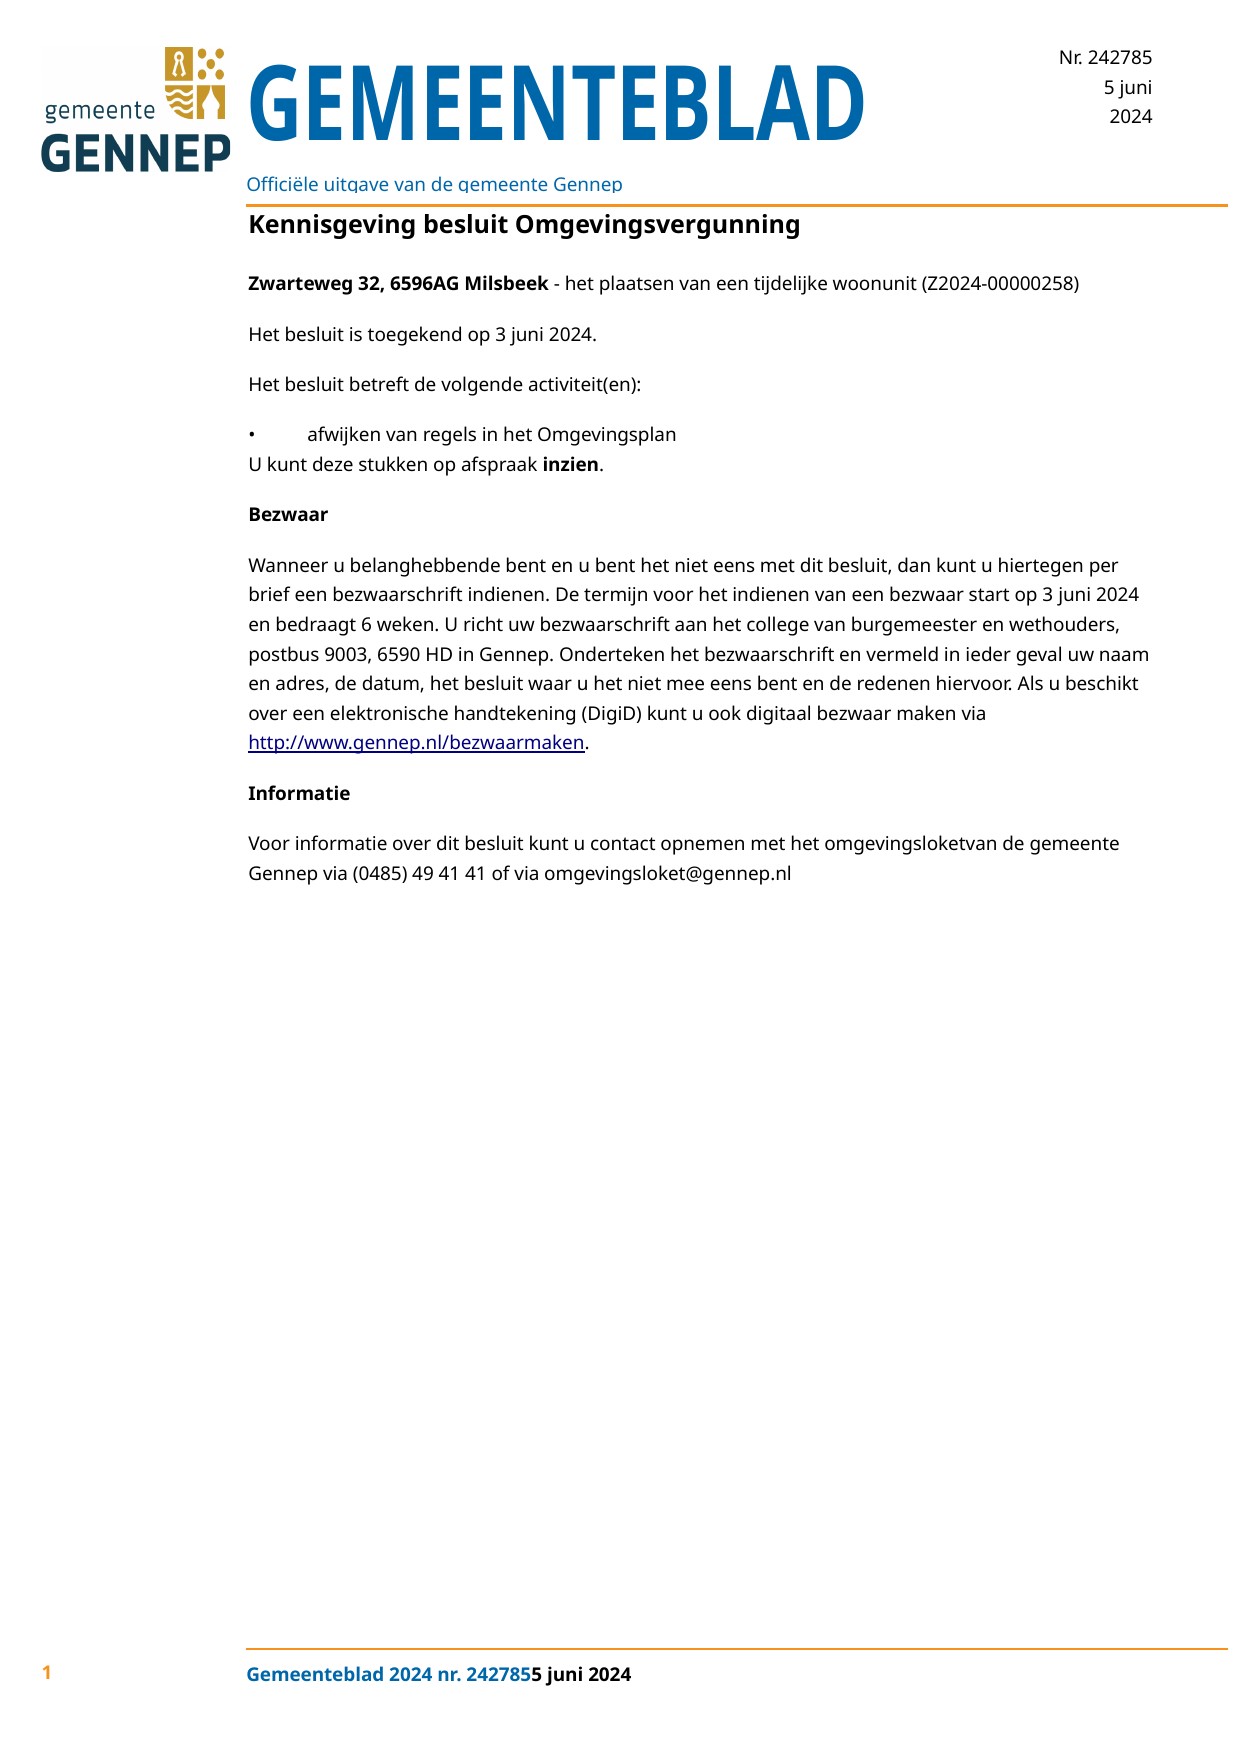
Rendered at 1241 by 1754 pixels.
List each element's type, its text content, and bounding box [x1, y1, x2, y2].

text U kunt deze stukken op afspraak inzien. [248, 451, 1152, 477]
text Het besluit is toegekend op 3 juni 2024. [248, 321, 1152, 346]
picture [41, 47, 231, 172]
text Voor informatie over dit besluit kunt u contact opnemen met het omgevingsloketvan de gemeente Gennep via (0485) 49 41 41 of via omgevingsloket@gennep.nl [248, 830, 1152, 886]
text Wanneer u belanghebbende bent en u bent het niet eens met dit besluit, dan kunt u hiertegen per brief een bezwaarschrift indienen. De termijn voor het indienen van een bezwaar start op 3 juni 2024 en bedraagt 6 weken. U richt uw bezwaarschrift aan het college van burgemeester en wethouders, postbus 9003, 6590 HD in Gennep. Onderteken het bezwaarschrift en vermeld in ieder geval uw naam en adres, de datum, het besluit waar u het niet mee eens bent en de redenen hiervoor. Als u beschikt over een elektronische handtekening (DigiD) kunt u ook digitaal bezwaar maken via http://www.gennep.nl/bezwaarmaken. [248, 552, 1152, 755]
text Informatie [248, 780, 1152, 806]
list afwijken van regels in het Omgevingsplan [248, 422, 1152, 447]
text Kennisgeving besluit Omgevingsvergunning [248, 207, 1152, 241]
text Het besluit betreft de volgende activiteit(en): [248, 371, 1152, 397]
text Zwarteweg 32, 6596AG Milsbeek - het plaatsen van een tijdelijke woonunit (Z2024-00000258) [248, 270, 1152, 296]
text Bezwaar [248, 502, 1152, 527]
